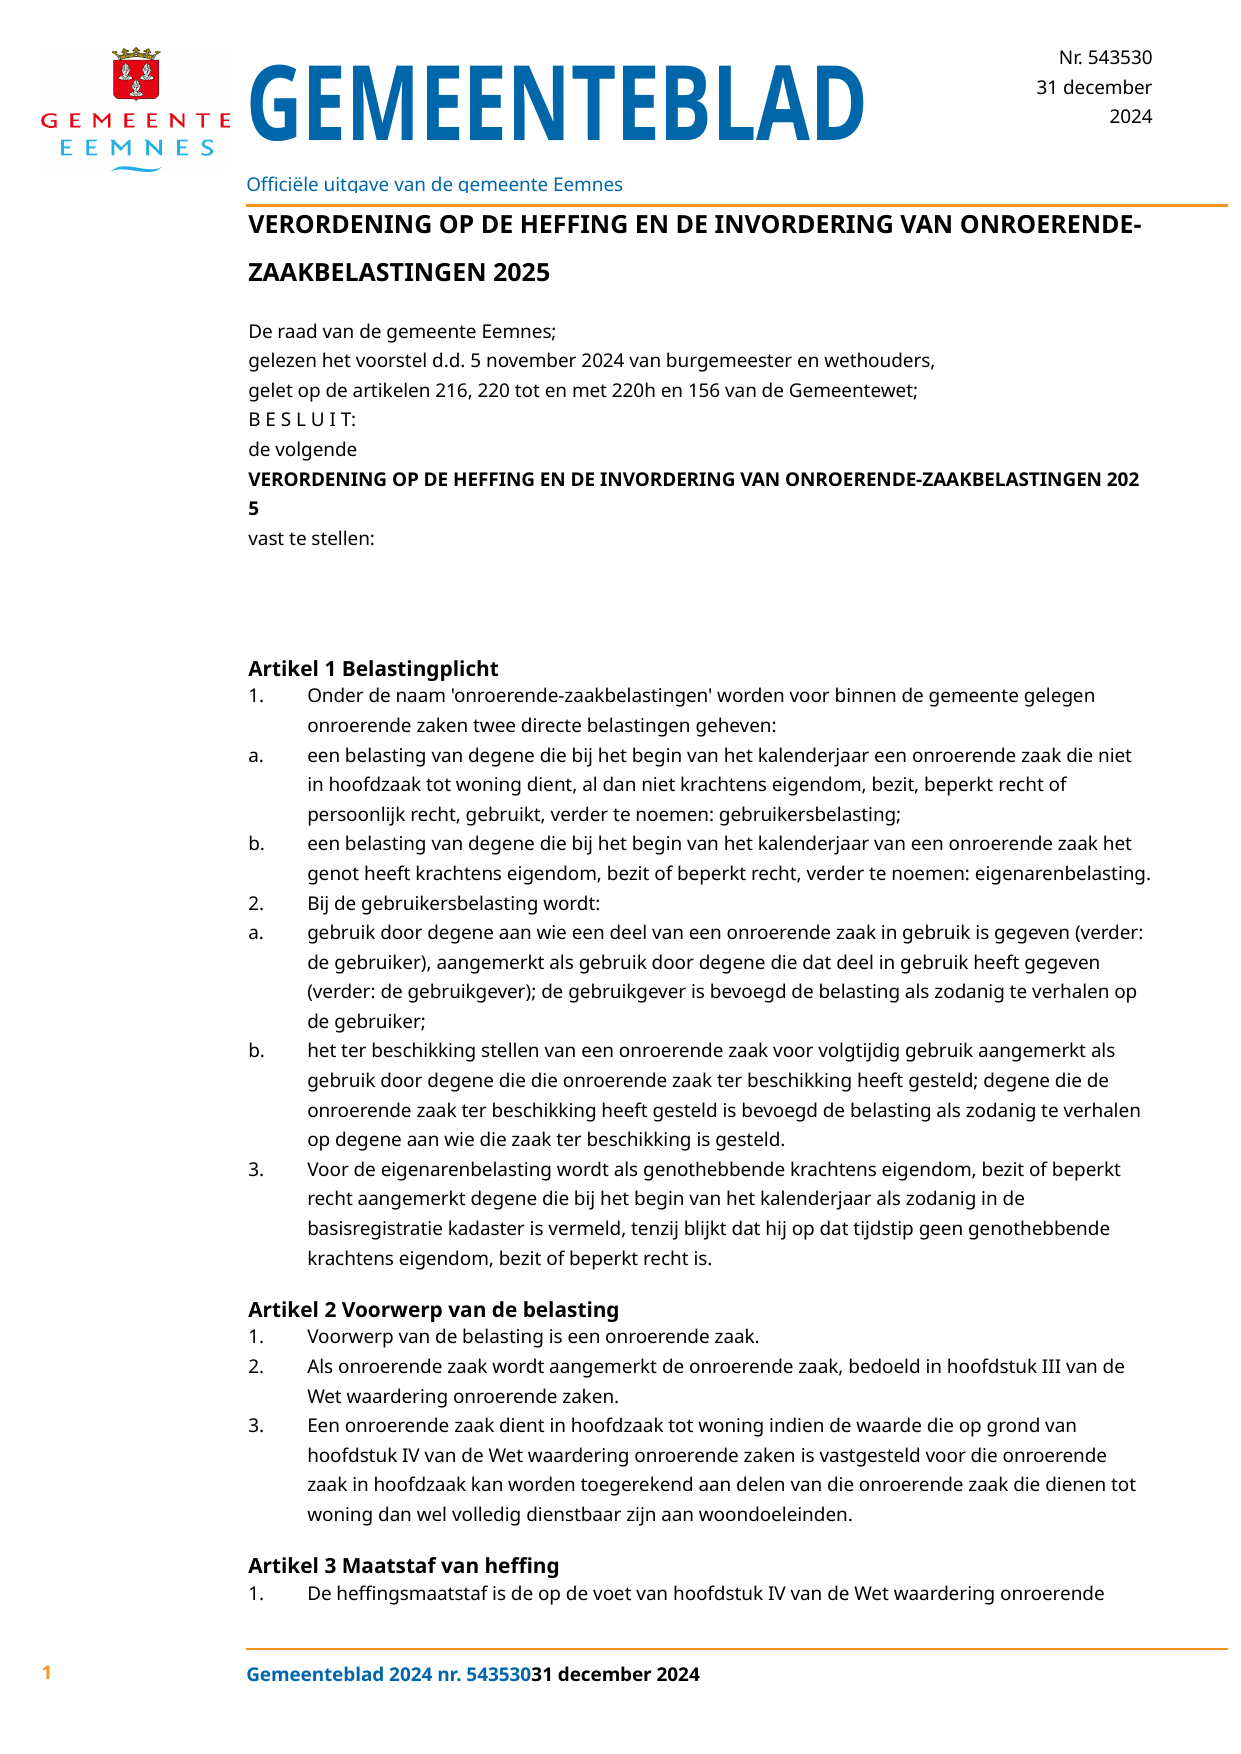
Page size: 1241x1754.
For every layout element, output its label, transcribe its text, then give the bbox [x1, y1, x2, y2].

list gebruik door degene aan wie een deel van een onroerende zaak in gebruik is gegeven (verder: de gebruiker), aangemerkt als gebruik door degene die dat deel in gebruik heeft gegeven (verder: de gebruikgever); de gebruikgever is bevoegd de belasting als zodanig te verhalen op de gebruiker; [248, 919, 1152, 1034]
list Voor de eigenarenbelasting wordt als genothebbende krachtens eigendom, bezit of beperkt recht aangemerkt degene die bij het begin van het kalenderjaar als zodanig in de basisregistratie kadaster is vermeld, tenzij blijkt dat hij op dat tijdstip geen genothebbende krachtens eigendom, bezit of beperkt recht is. [248, 1156, 1152, 1271]
text VERORDENING OP DE HEFFING EN DE INVORDERING VAN ONROERENDE-ZAAKBELASTINGEN 2025 [248, 207, 1152, 288]
list het ter beschikking stellen van een onroerende zaak voor volgtijdig gebruik aangemerkt als gebruik door degene die die onroerende zaak ter beschikking heeft gesteld; degene die de onroerende zaak ter beschikking heeft gesteld is bevoegd de belasting als zodanig te verhalen op degene aan wie die zaak ter beschikking is gesteld. [248, 1038, 1152, 1152]
list Als onroerende zaak wordt aangemerkt de onroerende zaak, bedoeld in hoofdstuk III van de Wet waardering onroerende zaken. [248, 1353, 1152, 1408]
list Onder de naam 'onroerende-zaakbelastingen' worden voor binnen de gemeente gelegen onroerende zaken twee directe belastingen geheven: [248, 683, 1152, 738]
text Artikel 1 Belastingplicht [248, 654, 1152, 683]
list een belasting van degene die bij het begin van het kalenderjaar een onroerende zaak die niet in hoofdzaak tot woning dient, al dan niet krachtens eigendom, bezit, beperkt recht of persoonlijk recht, gebruikt, verder te noemen: gebruikersbelasting; [248, 742, 1152, 827]
text VERORDENING OP DE HEFFING EN DE INVORDERING VAN ONROERENDE-ZAAKBELASTINGEN 202 5 [248, 466, 1152, 521]
text de volgende [248, 436, 1152, 462]
text De raad van de gemeente Eemnes; [248, 318, 1152, 344]
text gelezen het voorstel d.d. 5 november 2024 van burgemeester en wethouders, [248, 347, 1152, 373]
text Artikel 3 Maatstaf van heffing [248, 1552, 1152, 1580]
text B E S L U I T: [248, 407, 1152, 432]
list De heffingsmaatstaf is de op de voet van hoofdstuk IV van de Wet waardering onroerende [248, 1580, 1152, 1606]
picture [41, 47, 231, 172]
text vast te stellen: [248, 525, 1152, 551]
text gelet op de artikelen 216, 220 tot en met 220h en 156 van de Gemeentewet; [248, 377, 1152, 403]
list Bij de gebruikersbelasting wordt: [248, 890, 1152, 916]
text Artikel 2 Voorwerp van de belasting [248, 1295, 1152, 1324]
list Een onroerende zaak dient in hoofdzaak tot woning indien de waarde die op grond van hoofdstuk IV van de Wet waardering onroerende zaken is vastgesteld voor die onroerende zaak in hoofdzaak kan worden toegerekend aan delen van die onroerende zaak die dienen tot woning dan wel volledig dienstbaar zijn aan woondoeleinden. [248, 1412, 1152, 1527]
list een belasting van degene die bij het begin van het kalenderjaar van een onroerende zaak het genot heeft krachtens eigendom, bezit of beperkt recht, verder te noemen: eigenarenbelasting. [248, 831, 1152, 886]
list Voorwerp van de belasting is een onroerende zaak. [248, 1324, 1152, 1349]
